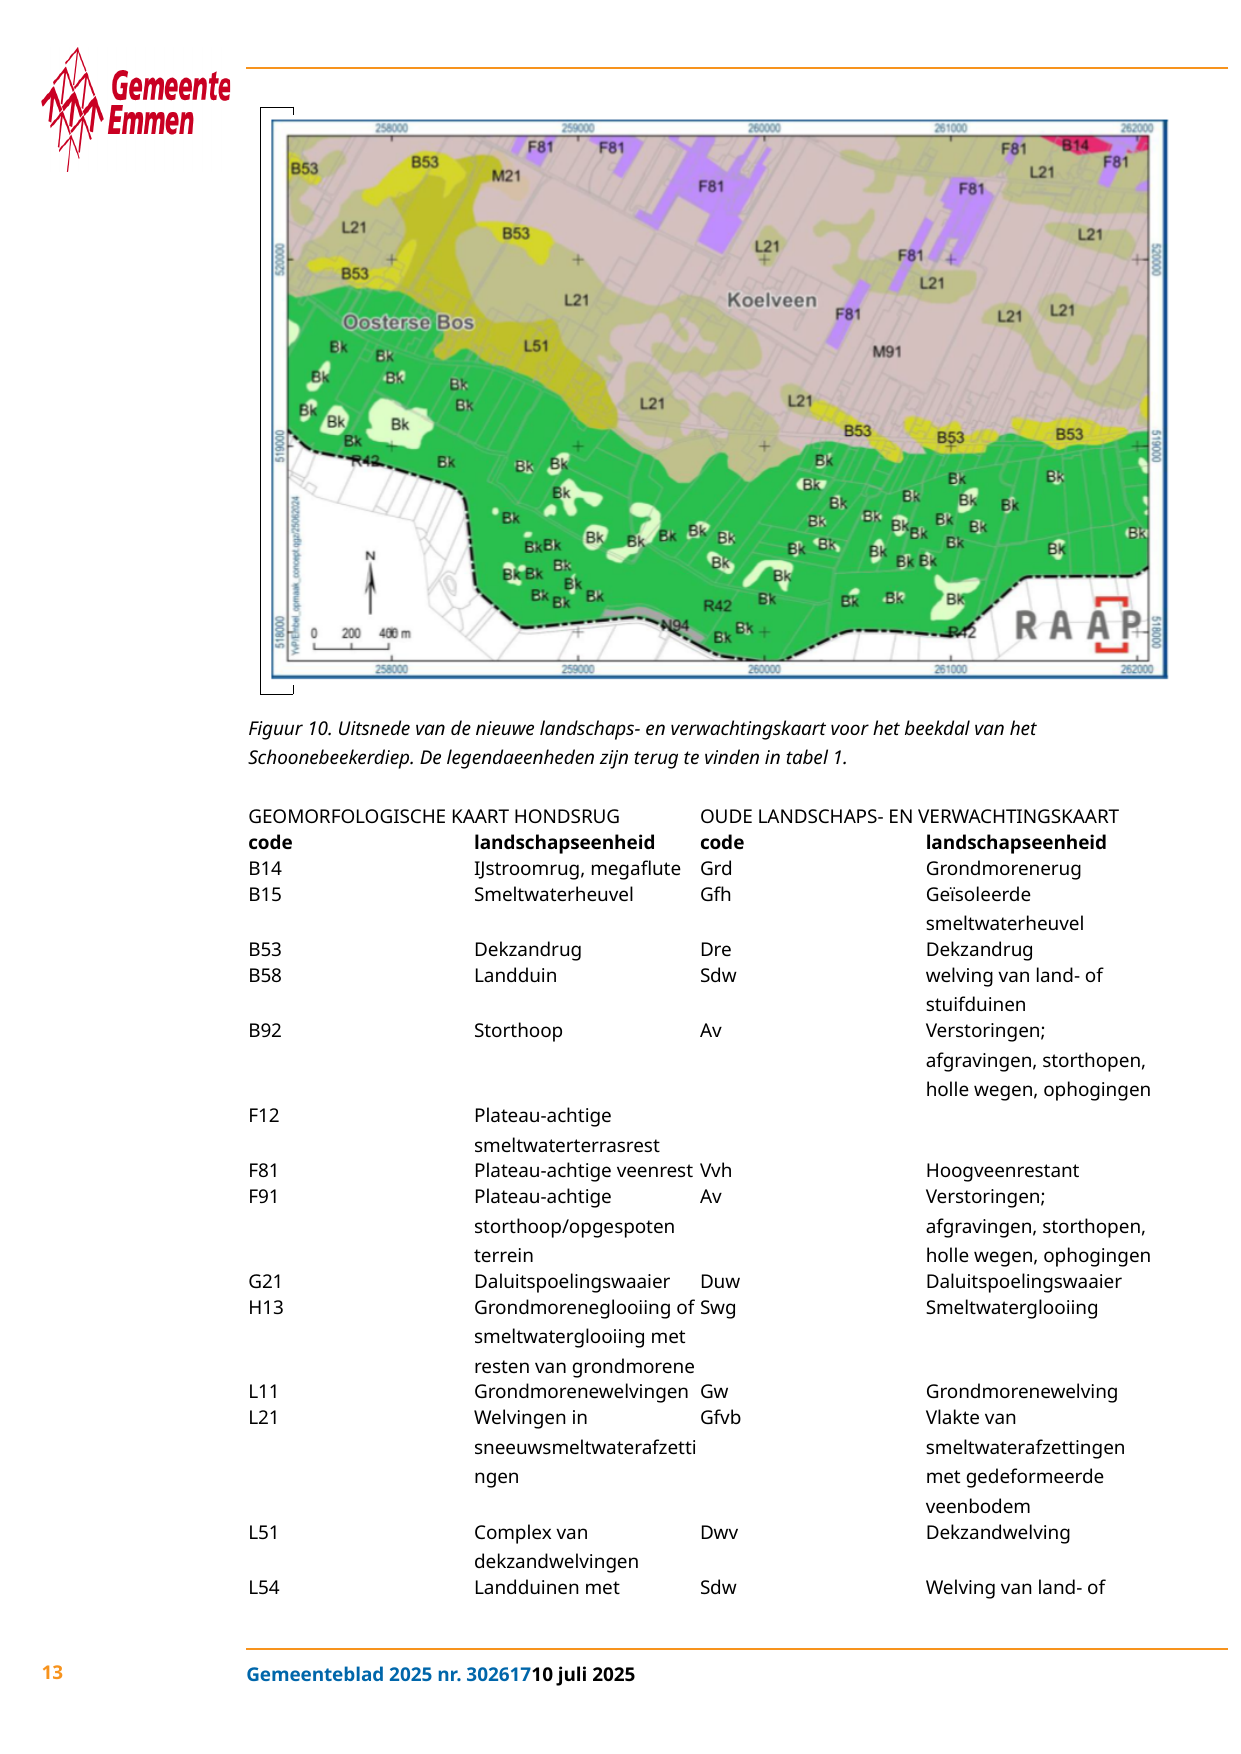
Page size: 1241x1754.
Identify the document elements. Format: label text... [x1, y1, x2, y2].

table_cell Daluitspoelingswaaier [474, 1268, 700, 1294]
table_cell Vlakte van smeltwaterafzettingen met gedeformeerde veenbodem [926, 1405, 1152, 1519]
table_cell Av [700, 1183, 926, 1268]
table_cell B15 [248, 881, 474, 936]
table_cell B14 [248, 855, 474, 881]
table_cell Grondmorenerug [926, 855, 1152, 881]
picture [268, 115, 1173, 685]
table_cell Landduinen met [474, 1574, 700, 1600]
table_cell Grd [700, 855, 926, 881]
table_header GEOMORFOLOGISCHE KAART HONDSRUG [248, 804, 700, 829]
table_cell Daluitspoelingswaaier [926, 1268, 1152, 1294]
picture [41, 47, 231, 172]
table_cell B58 [248, 962, 474, 1017]
table_cell Gfvb [700, 1405, 926, 1519]
table_cell Plateau-achtige storthoop/opgespoten terrein [474, 1183, 700, 1268]
table_cell Welvingen in sneeuwsmeltwaterafzettingen [474, 1405, 700, 1519]
table_cell Geïsoleerde smeltwaterheuvel [926, 881, 1152, 936]
table_cell Swg [700, 1294, 926, 1379]
table_cell Welving van land- of [926, 1574, 1152, 1600]
table_cell Landduin [474, 962, 700, 1017]
table_cell Grondmoreneglooiing of smeltwaterglooiing met resten van grondmorene [474, 1294, 700, 1379]
table_cell Hoogveenrestant [926, 1158, 1152, 1183]
table_cell F12 [248, 1102, 474, 1157]
table_cell H13 [248, 1294, 474, 1379]
table_cell L11 [248, 1379, 474, 1404]
table_cell Dekzandwelving [926, 1519, 1152, 1574]
table_cell Storthoop [474, 1017, 700, 1102]
table_header OUDE LANDSCHAPS- EN VERWACHTINGSKAART [700, 804, 1152, 829]
table_cell landschapseenheid [474, 830, 700, 855]
table_cell Gfh [700, 881, 926, 936]
table_cell Plateau-achtige veenrest [474, 1158, 700, 1183]
table_cell landschapseenheid [926, 830, 1152, 855]
table_cell Av [700, 1017, 926, 1102]
table_cell Grondmorenewelvingen [474, 1379, 700, 1404]
table_cell Complex van dekzandwelvingen [474, 1519, 700, 1574]
table_cell Smeltwaterglooiing [926, 1294, 1152, 1379]
table_cell Duw [700, 1268, 926, 1294]
table_cell Sdw [700, 962, 926, 1017]
table_cell Verstoringen; afgravingen, storthopen, holle wegen, ophogingen [926, 1017, 1152, 1102]
table_cell B92 [248, 1017, 474, 1102]
table_cell IJstroomrug, megaflute [474, 855, 700, 881]
table_cell Grondmorenewelving [926, 1379, 1152, 1404]
table_cell code [248, 830, 474, 855]
table_cell code [700, 830, 926, 855]
table_cell G21 [248, 1268, 474, 1294]
table_cell Dwv [700, 1519, 926, 1574]
table_cell L51 [248, 1519, 474, 1574]
table_cell B53 [248, 936, 474, 962]
table_cell Gw [700, 1379, 926, 1404]
table_cell F91 [248, 1183, 474, 1268]
text Figuur 10. Uitsnede van de nieuwe landschaps- en verwachtingskaart voor het beekdal van het Schoonebeekerdiep. De legendaeenheden zijn terug te vinden in tabel 1. [248, 715, 1152, 770]
table_cell Vvh [700, 1158, 926, 1183]
table_cell Dre [700, 936, 926, 962]
table_cell [700, 1102, 1152, 1157]
table_cell Dekzandrug [474, 936, 700, 962]
table_cell Dekzandrug [926, 936, 1152, 962]
table_cell Smeltwaterheuvel [474, 881, 700, 936]
table_cell F81 [248, 1158, 474, 1183]
table_cell Plateau-achtige smeltwaterterrasrest [474, 1102, 700, 1157]
table_cell welving van land- of stuifduinen [926, 962, 1152, 1017]
table_cell L54 [248, 1574, 474, 1600]
table_cell L21 [248, 1405, 474, 1519]
table_cell Sdw [700, 1574, 926, 1600]
table_cell Verstoringen; afgravingen, storthopen, holle wegen, ophogingen [926, 1183, 1152, 1268]
